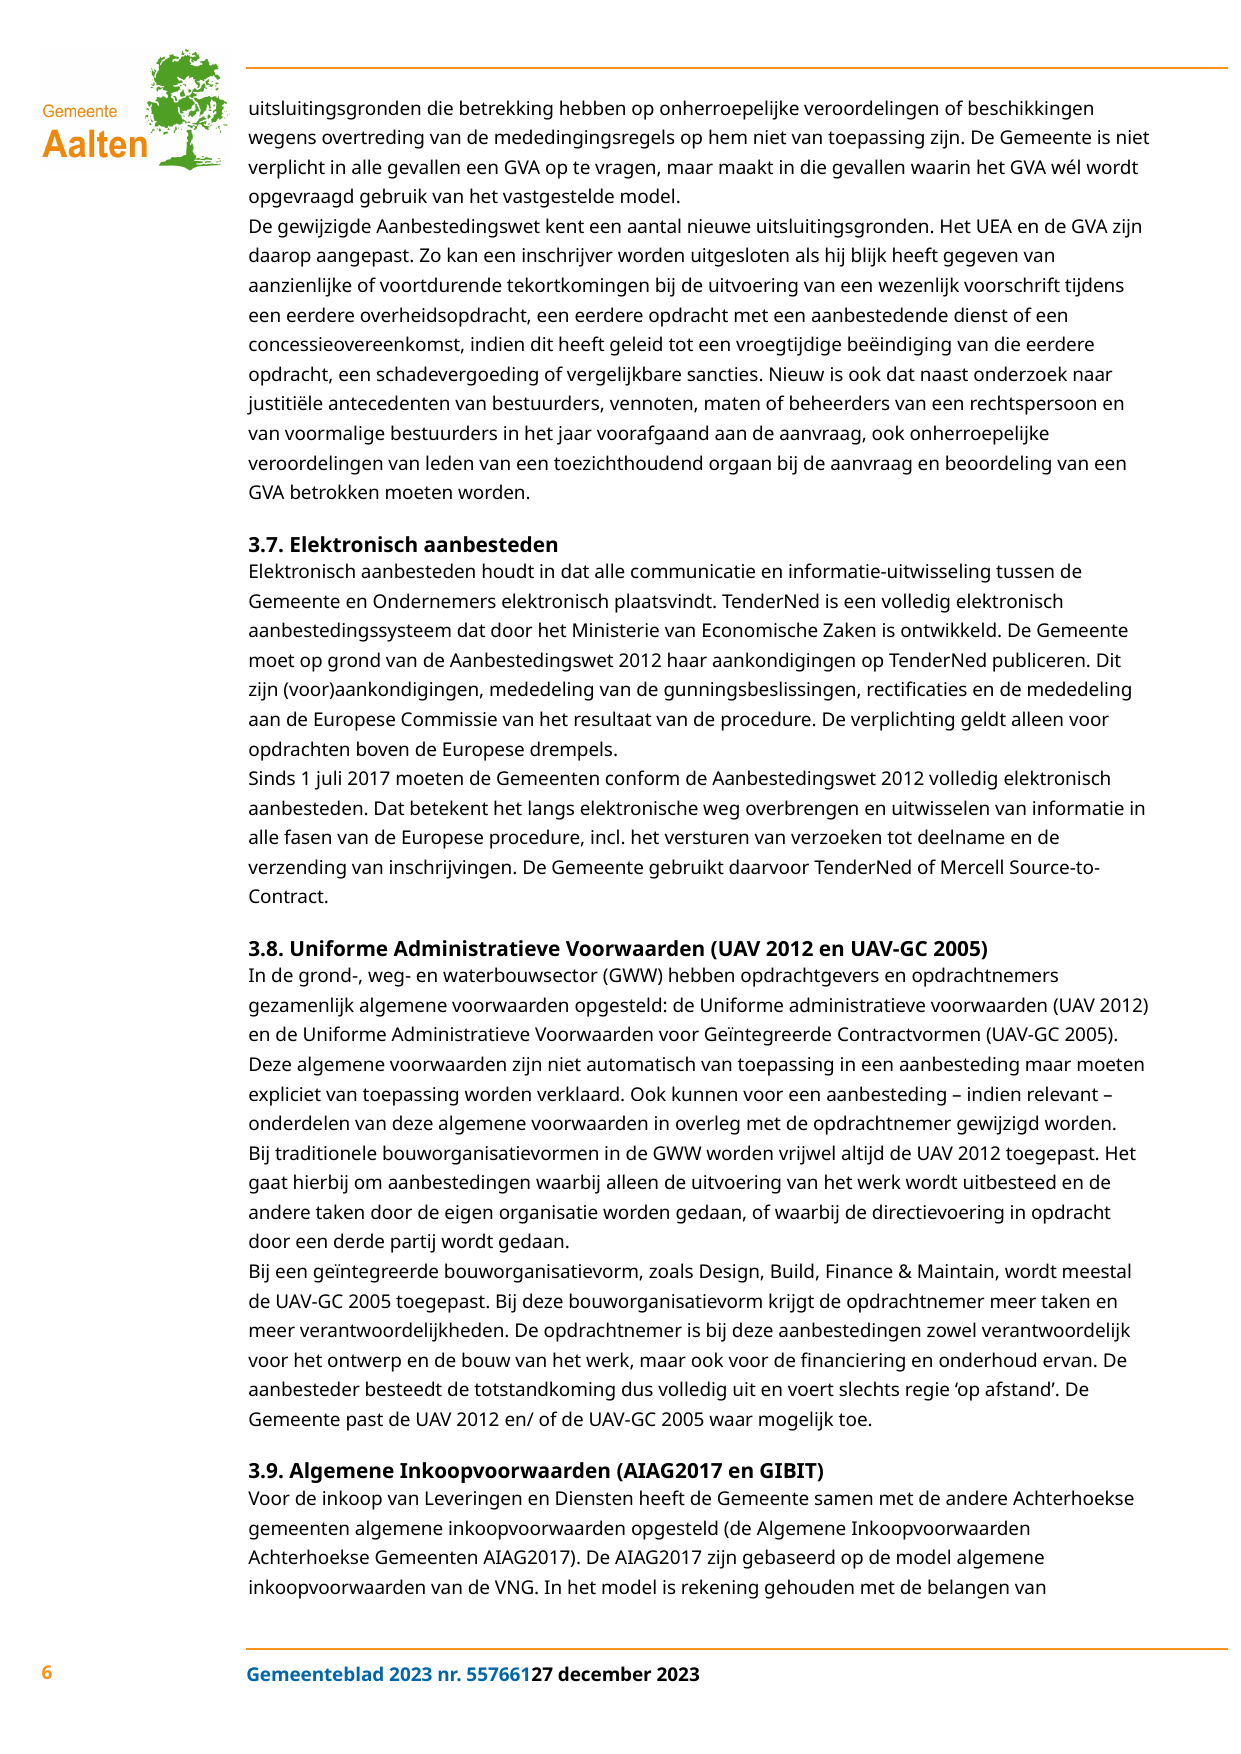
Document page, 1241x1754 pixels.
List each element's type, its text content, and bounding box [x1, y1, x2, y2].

text uitsluitingsgronden die betrekking hebben op onherroepelijke veroordelingen of beschikkingen wegens overtreding van de mededingingsregels op hem niet van toepassing zijn. De Gemeente is niet verplicht in alle gevallen een GVA op te vragen, maar maakt in die gevallen waarin het GVA wél wordt opgevraagd gebruik van het vastgestelde model. [248, 95, 1152, 209]
text In de grond-, weg- en waterbouwsector (GWW) hebben opdrachtgevers en opdrachtnemers gezamenlijk algemene voorwaarden opgesteld: de Uniforme administratieve voorwaarden (UAV 2012) en de Uniforme Administratieve Voorwaarden voor Geïntegreerde Contractvormen (UAV-GC 2005). [248, 962, 1152, 1047]
text 3.8. Uniforme Administratieve Voorwaarden (UAV 2012 en UAV-GC 2005) [248, 934, 1152, 962]
text Elektronisch aanbesteden houdt in dat alle communicatie en informatie-uitwisseling tussen de Gemeente en Ondernemers elektronisch plaatsvindt. TenderNed is een volledig elektronisch aanbestedingssysteem dat door het Ministerie van Economische Zaken is ontwikkeld. De Gemeente moet op grond van de Aanbestedingswet 2012 haar aankondigingen op TenderNed publiceren. Dit zijn (voor)aankondigingen, mededeling van de gunningsbeslissingen, rectificaties en de mededeling aan de Europese Commissie van het resultaat van de procedure. De verplichting geldt alleen voor opdrachten boven de Europese drempels. [248, 558, 1152, 761]
text Sinds 1 juli 2017 moeten de Gemeenten conform de Aanbestedingswet 2012 volledig elektronisch aanbesteden. Dat betekent het langs elektronische weg overbrengen en uitwisselen van informatie in alle fasen van de Europese procedure, incl. het versturen van verzoeken tot deelname en de verzending van inschrijvingen. De Gemeente gebruikt daarvoor TenderNed of Mercell Source-to-Contract. [248, 765, 1152, 909]
text 3.9. Algemene Inkoopvoorwaarden (AIAG2017 en GIBIT) [248, 1457, 1152, 1485]
text De gewijzigde Aanbestedingswet kent een aantal nieuwe uitsluitingsgronden. Het UEA en de GVA zijn daarop aangepast. Zo kan een inschrijver worden uitgesloten als hij blijk heeft gegeven van aanzienlijke of voortdurende tekortkomingen bij de uitvoering van een wezenlijk voorschrift tijdens een eerdere overheidsopdracht, een eerdere opdracht met een aanbestedende dienst of een concessieovereenkomst, indien dit heeft geleid tot een vroegtijdige beëindiging van die eerdere opdracht, een schadevergoeding of vergelijkbare sancties. Nieuw is ook dat naast onderzoek naar justitiële antecedenten van bestuurders, vennoten, maten of beheerders van een rechtspersoon en van voormalige bestuurders in het jaar voorafgaand aan de aanvraag, ook onherroepelijke veroordelingen van leden van een toezichthoudend orgaan bij de aanvraag en beoordeling van een GVA betrokken moeten worden. [248, 213, 1152, 505]
picture [41, 47, 231, 172]
text Voor de inkoop van Leveringen en Diensten heeft de Gemeente samen met de andere Achterhoekse gemeenten algemene inkoopvoorwaarden opgesteld (de Algemene Inkoopvoorwaarden Achterhoekse Gemeenten AIAG2017). De AIAG2017 zijn gebaseerd op de model algemene inkoopvoorwaarden van de VNG. In het model is rekening gehouden met de belangen van [248, 1485, 1152, 1599]
text Deze algemene voorwaarden zijn niet automatisch van toepassing in een aanbesteding maar moeten expliciet van toepassing worden verklaard. Ook kunnen voor een aanbesteding – indien relevant – onderdelen van deze algemene voorwaarden in overleg met de opdrachtnemer gewijzigd worden. [248, 1051, 1152, 1136]
text Bij traditionele bouworganisatievormen in de GWW worden vrijwel altijd de UAV 2012 toegepast. Het gaat hierbij om aanbestedingen waarbij alleen de uitvoering van het werk wordt uitbesteed en de andere taken door de eigen organisatie worden gedaan, of waarbij de directievoering in opdracht door een derde partij wordt gedaan. [248, 1140, 1152, 1254]
text Bij een geïntegreerde bouworganisatievorm, zoals Design, Build, Finance & Maintain, wordt meestal de UAV-GC 2005 toegepast. Bij deze bouworganisatievorm krijgt de opdrachtnemer meer taken en meer verantwoordelijkheden. De opdrachtnemer is bij deze aanbestedingen zowel verantwoordelijk voor het ontwerp en de bouw van het werk, maar ook voor de financiering en onderhoud ervan. De aanbesteder besteedt de totstandkoming dus volledig uit en voert slechts regie ‘op afstand’. De Gemeente past de UAV 2012 en/ of de UAV-GC 2005 waar mogelijk toe. [248, 1258, 1152, 1432]
text 3.7. Elektronisch aanbesteden [248, 530, 1152, 558]
